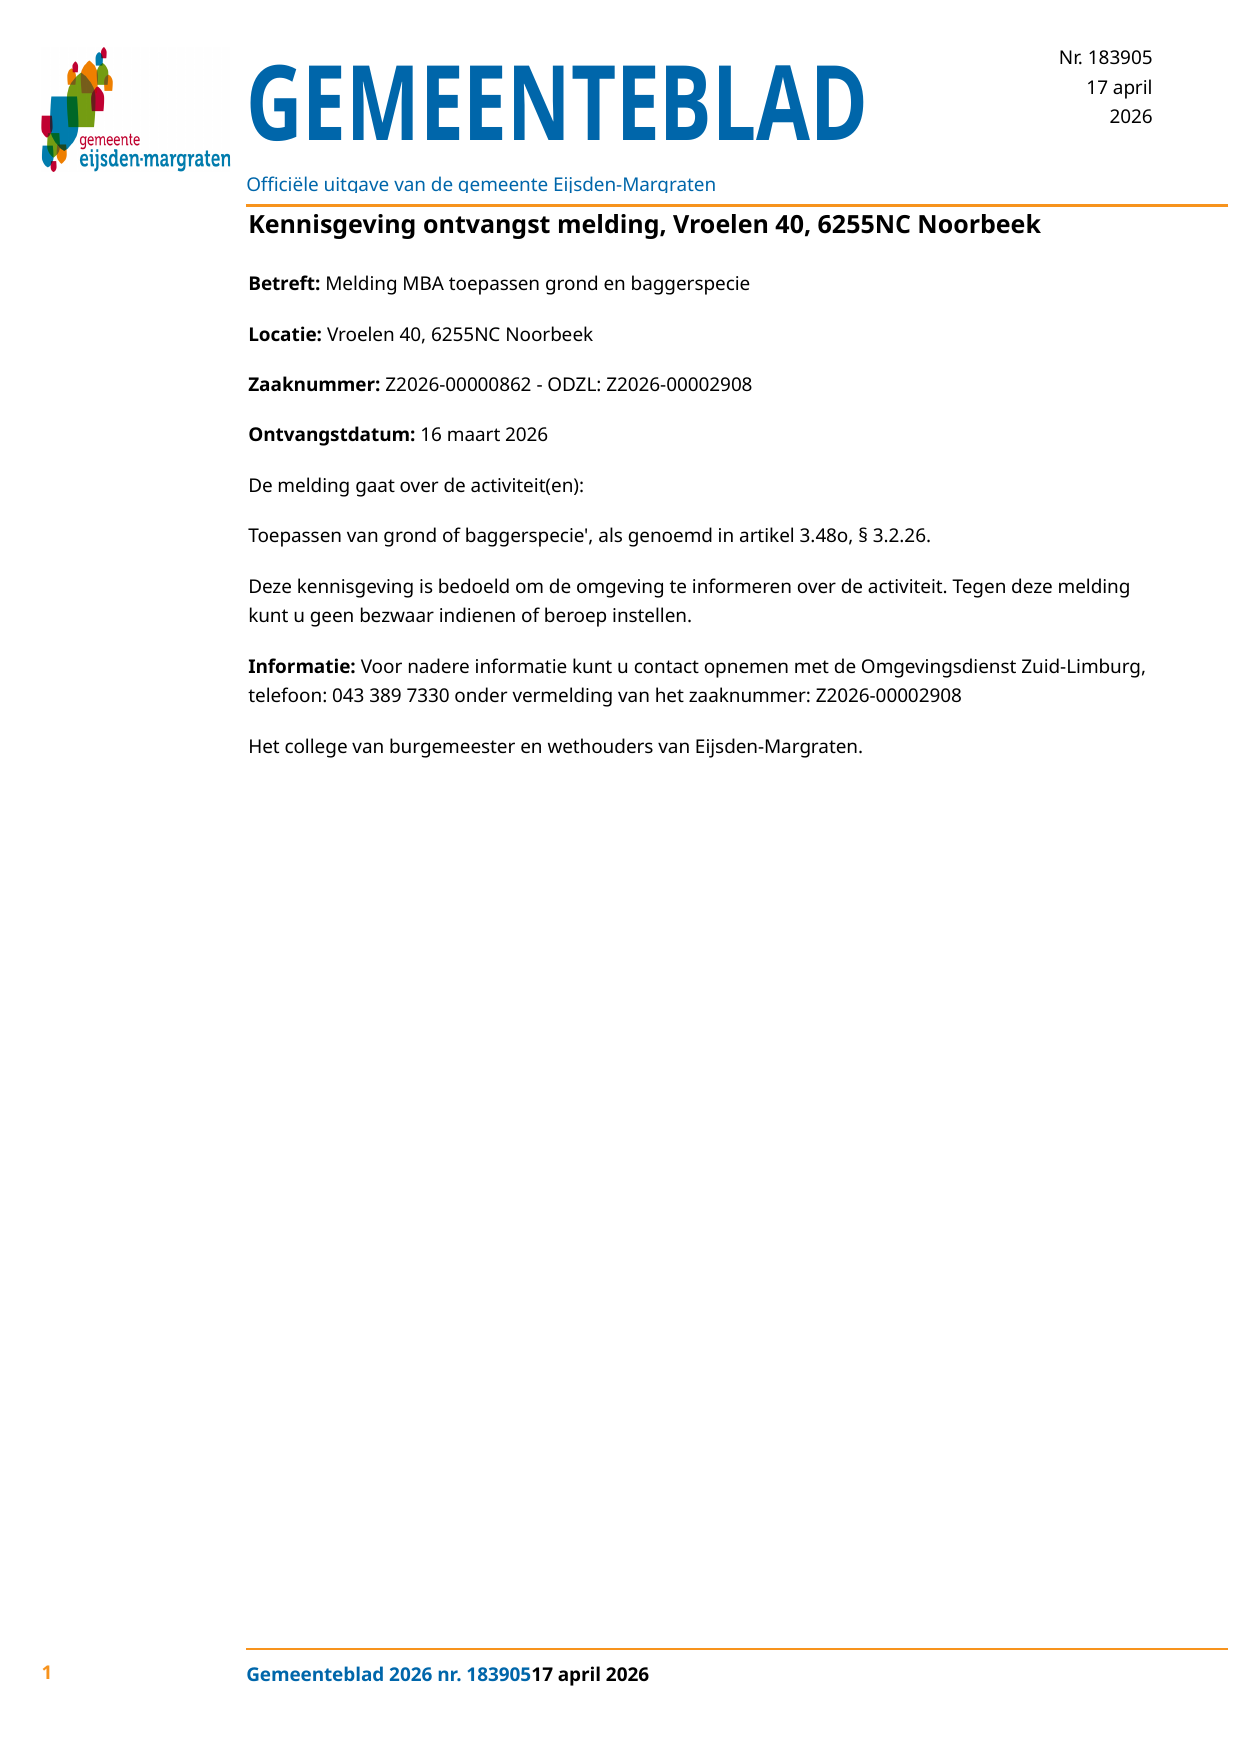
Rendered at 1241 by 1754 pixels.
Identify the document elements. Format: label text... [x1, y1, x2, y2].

text Zaaknummer: Z2026-00000862 - ODZL: Z2026-00002908 [248, 371, 1152, 397]
text Deze kennisgeving is bedoeld om de omgeving te informeren over de activiteit. Tegen deze melding kunt u geen bezwaar indienen of beroep instellen. [248, 573, 1152, 628]
text Kennisgeving ontvangst melding, Vroelen 40, 6255NC Noorbeek [248, 207, 1152, 241]
text Ontvangstdatum: 16 maart 2026 [248, 422, 1152, 447]
text Informatie: Voor nadere informatie kunt u contact opnemen met de Omgevingsdienst Zuid-Limburg, telefoon: 043 389 7330 onder vermelding van het zaaknummer: Z2026-00002908 [248, 653, 1152, 708]
text Toepassen van grond of baggerspecie', als genoemd in artikel 3.48o, § 3.2.26. [248, 522, 1152, 548]
text De melding gaat over de activiteit(en): [248, 472, 1152, 498]
text Het college van burgemeester en wethouders van Eijsden-Margraten. [248, 733, 1152, 758]
text Betreft: Melding MBA toepassen grond en baggerspecie [248, 270, 1152, 296]
text Locatie: Vroelen 40, 6255NC Noorbeek [248, 321, 1152, 346]
picture [41, 47, 231, 172]
